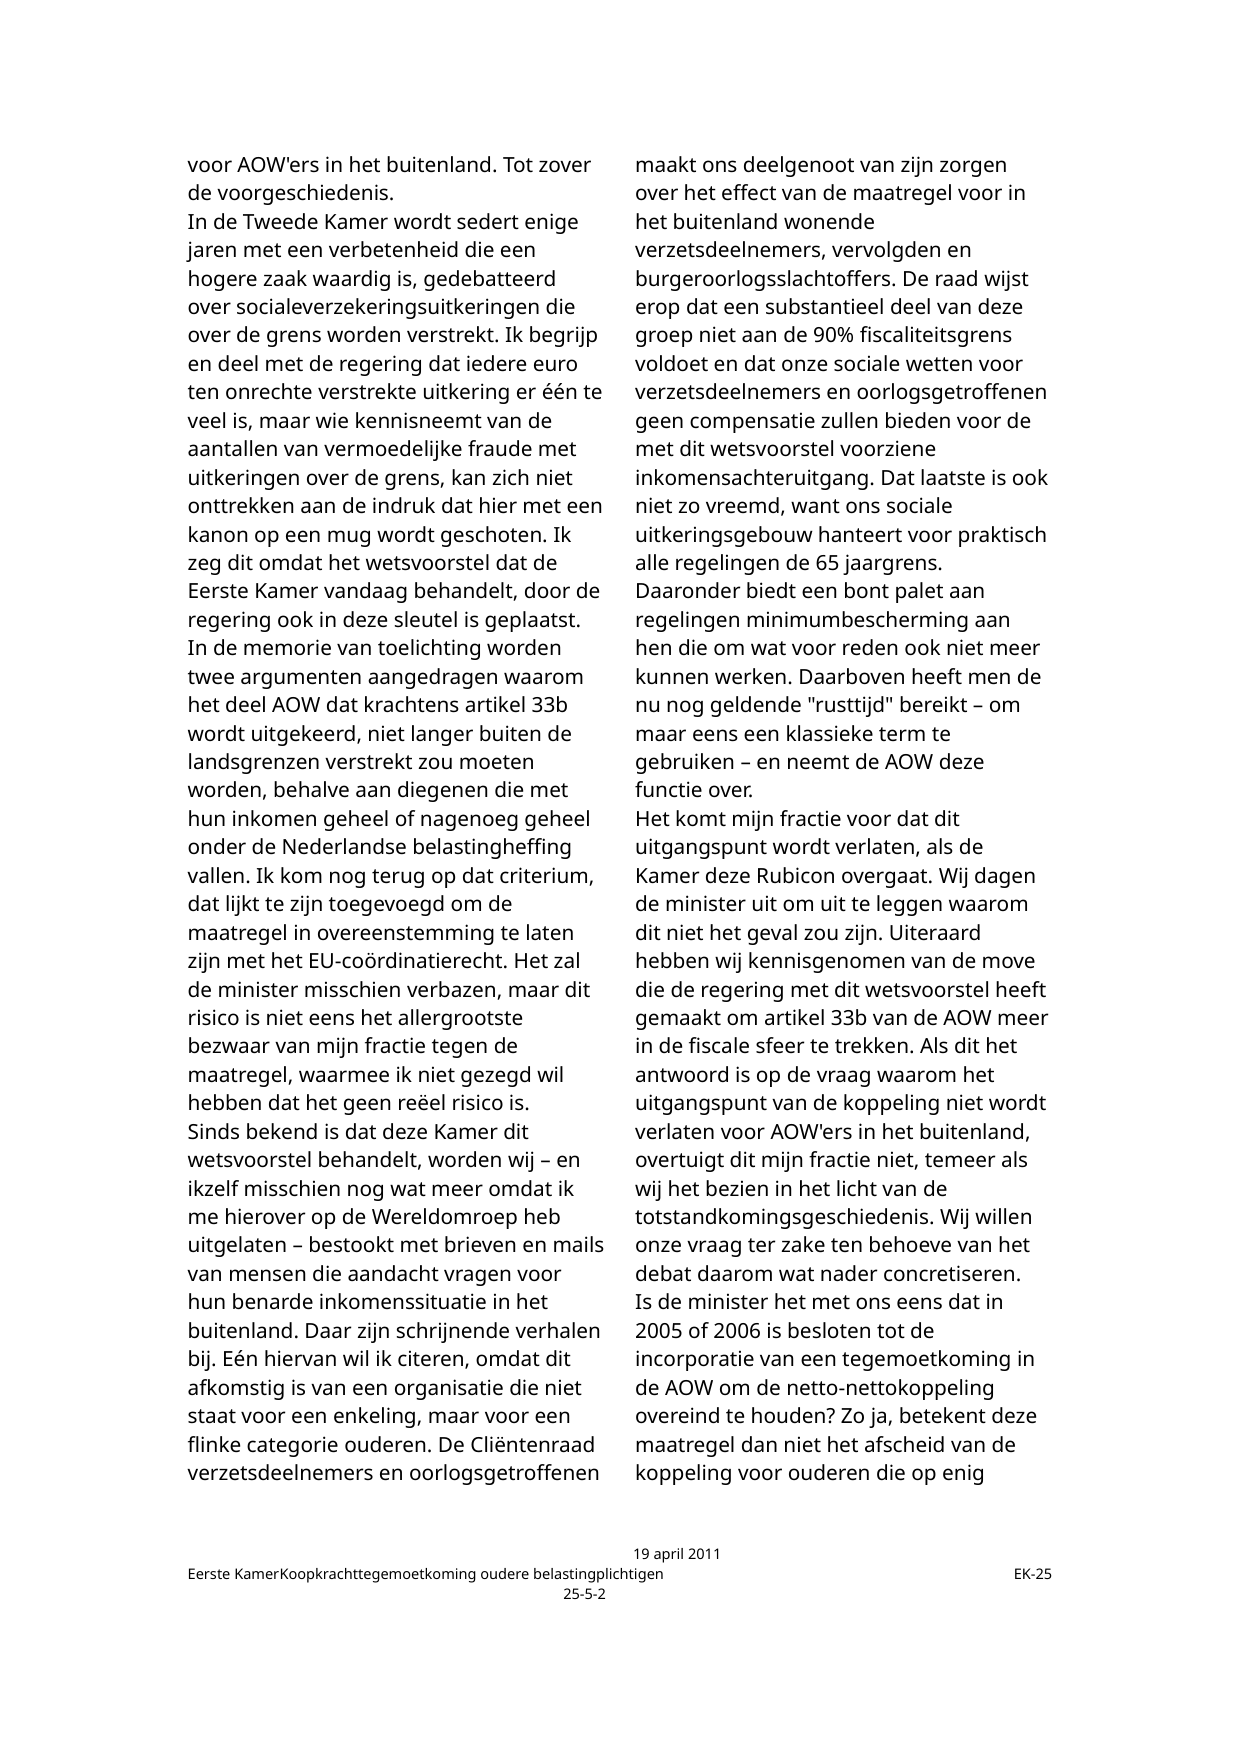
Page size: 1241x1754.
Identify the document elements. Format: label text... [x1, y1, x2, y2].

text voor AOW'ers in het buitenland. Tot zover de voorgeschiedenis. [187, 150, 605, 207]
text In de Tweede Kamer wordt sedert enige jaren met een verbetenheid die een hogere zaak waardig is, gedebatteerd over socialeverzekeringsuitkeringen die over de grens worden verstrekt. Ik begrijp en deel met de regering dat iedere euro ten onrechte verstrekte uitkering er één te veel is, maar wie kennisneemt van de aantallen van vermoedelijke fraude met uitkeringen over de grens, kan zich niet onttrekken aan de indruk dat hier met een kanon op een mug wordt geschoten. Ik zeg dit omdat het wetsvoorstel dat de Eerste Kamer vandaag behandelt, door de regering ook in deze sleutel is geplaatst. In de memorie van toelichting worden twee argumenten aangedragen waarom het deel AOW dat krachtens artikel 33b wordt uitgekeerd, niet langer buiten de landsgrenzen verstrekt zou moeten worden, behalve aan diegenen die met hun inkomen geheel of nagenoeg geheel onder de Nederlandse belastingheffing vallen. Ik kom nog terug op dat criterium, dat lijkt te zijn toegevoegd om de maatregel in overeenstemming te laten zijn met het EU-coördinatierecht. Het zal de minister misschien verbazen, maar dit risico is niet eens het allergrootste bezwaar van mijn fractie tegen de maatregel, waarmee ik niet gezegd wil hebben dat het geen reëel risico is. [187, 207, 605, 1117]
text Is de minister het met ons eens dat in 2005 of 2006 is besloten tot de incorporatie van een tegemoetkoming in de AOW om de netto-nettokoppeling overeind te houden? Zo ja, betekent deze maatregel dan niet het afscheid van de koppeling voor ouderen die op enig [635, 1287, 1053, 1487]
text maakt ons deelgenoot van zijn zorgen over het effect van de maatregel voor in het buitenland wonende verzetsdeelnemers, vervolgden en burgeroorlogsslachtoffers. De raad wijst erop dat een substantieel deel van deze groep niet aan de 90% fiscaliteitsgrens voldoet en dat onze sociale wetten voor verzetsdeelnemers en oorlogsgetroffenen geen compensatie zullen bieden voor de met dit wetsvoorstel voorziene inkomensachteruitgang. Dat laatste is ook niet zo vreemd, want ons sociale uitkeringsgebouw hanteert voor praktisch alle regelingen de 65 jaargrens. Daaronder biedt een bont palet aan regelingen minimumbescherming aan hen die om wat voor reden ook niet meer kunnen werken. Daarboven heeft men de nu nog geldende "rusttijd" bereikt – om maar eens een klassieke term te gebruiken – en neemt de AOW deze functie over. [635, 150, 1053, 804]
text Sinds bekend is dat deze Kamer dit wetsvoorstel behandelt, worden wij – en ikzelf misschien nog wat meer omdat ik me hierover op de Wereldomroep heb uitgelaten – bestookt met brieven en mails van mensen die aandacht vragen voor hun benarde inkomenssituatie in het buitenland. Daar zijn schrijnende verhalen bij. Eén hiervan wil ik citeren, omdat dit afkomstig is van een organisatie die niet staat voor een enkeling, maar voor een flinke categorie ouderen. De Cliëntenraad verzetsdeelnemers en oorlogsgetroffenen [187, 1117, 605, 1487]
text Het komt mijn fractie voor dat dit uitgangspunt wordt verlaten, als de Kamer deze Rubicon overgaat. Wij dagen de minister uit om uit te leggen waarom dit niet het geval zou zijn. Uiteraard hebben wij kennisgenomen van de move die de regering met dit wetsvoorstel heeft gemaakt om artikel 33b van de AOW meer in de fiscale sfeer te trekken. Als dit het antwoord is op de vraag waarom het uitgangspunt van de koppeling niet wordt verlaten voor AOW'ers in het buitenland, overtuigt dit mijn fractie niet, temeer als wij het bezien in het licht van de totstandkomingsgeschiedenis. Wij willen onze vraag ter zake ten behoeve van het debat daarom wat nader concretiseren. [635, 804, 1053, 1287]
